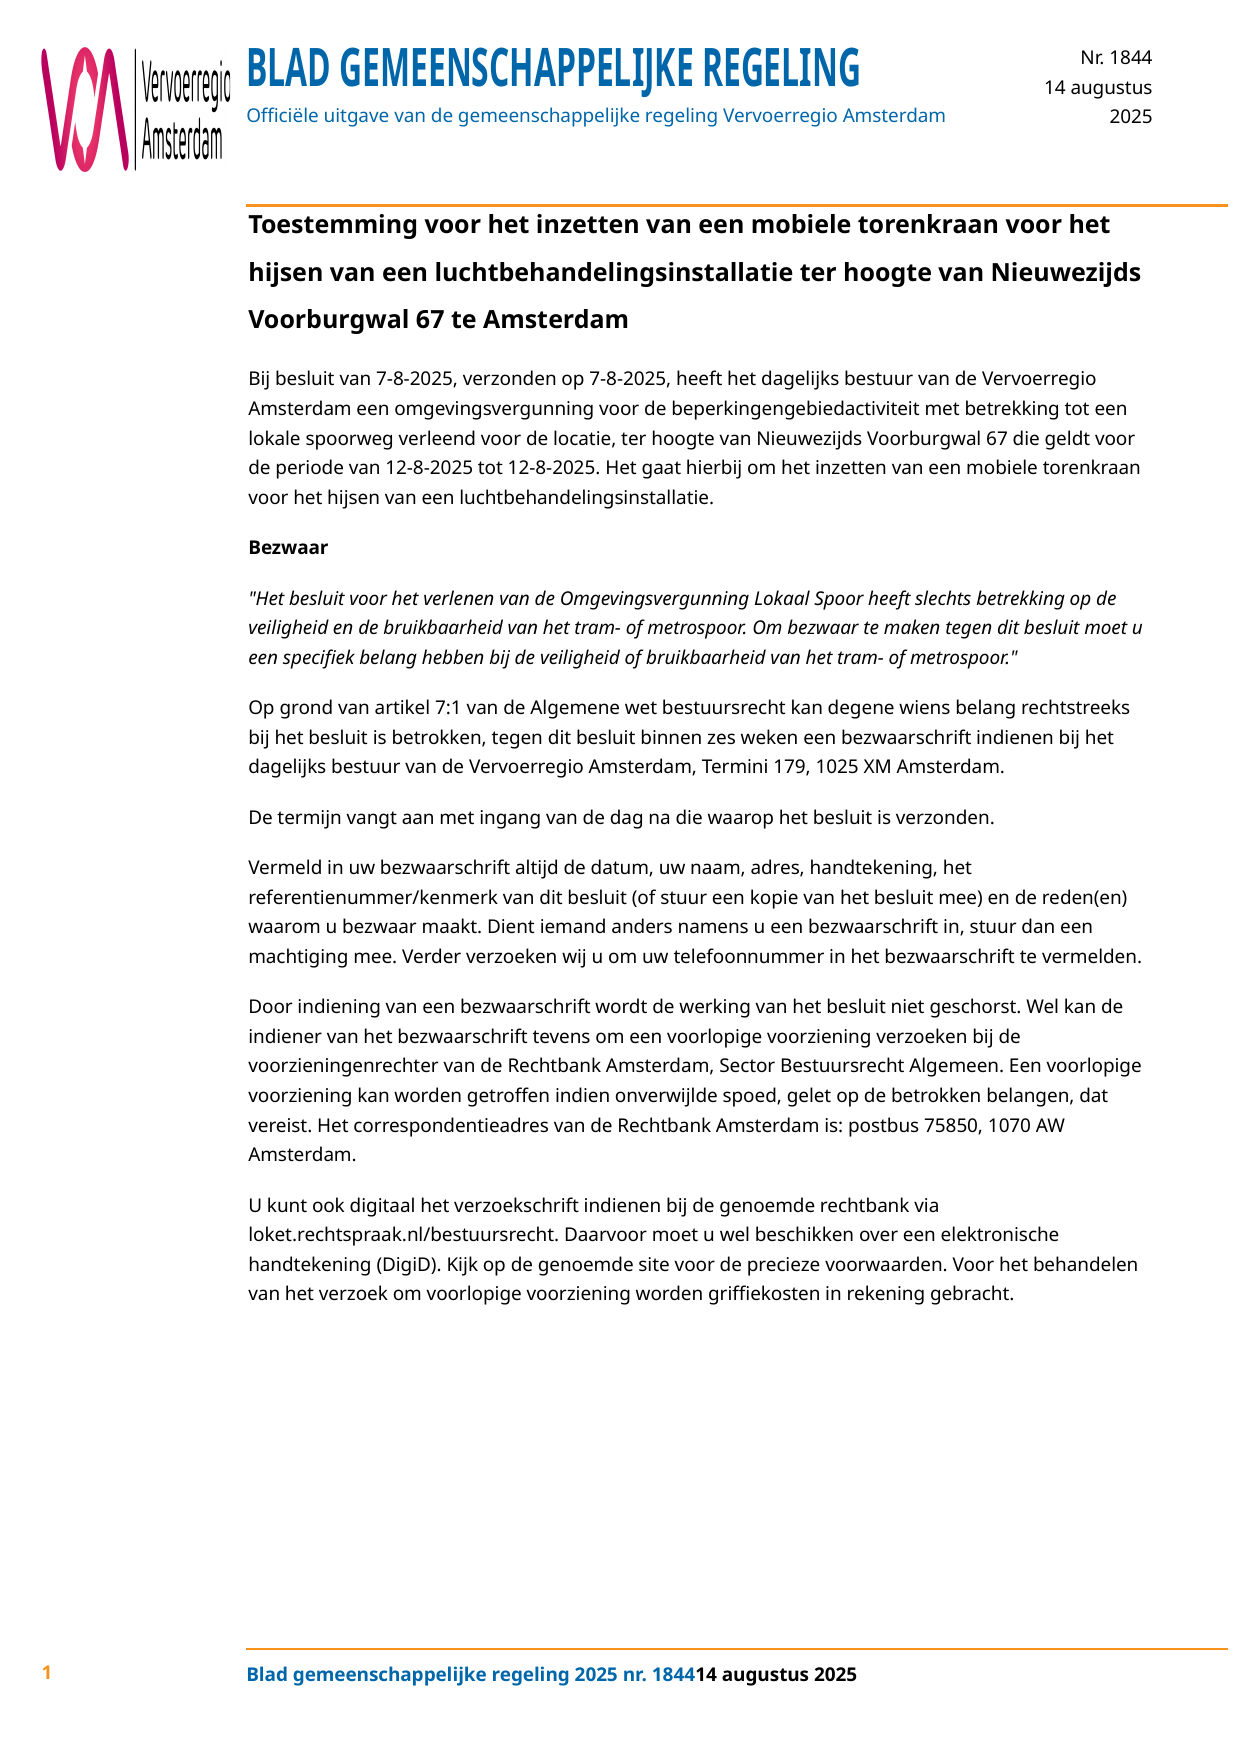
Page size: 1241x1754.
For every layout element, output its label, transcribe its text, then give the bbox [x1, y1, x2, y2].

text Op grond van artikel 7:1 van de Algemene wet bestuursrecht kan degene wiens belang rechtstreeks bij het besluit is betrokken, tegen dit besluit binnen zes weken een bezwaarschrift indienen bij het dagelijks bestuur van de Vervoerregio Amsterdam, Termini 179, 1025 XM Amsterdam. [248, 694, 1152, 779]
text Vermeld in uw bezwaarschrift altijd de datum, uw naam, adres, handtekening, het referentienummer/kenmerk van dit besluit (of stuur een kopie van het besluit mee) en de reden(en) waarom u bezwaar maakt. Dient iemand anders namens u een bezwaarschrift in, stuur dan een machtiging mee. Verder verzoeken wij u om uw telefoonnummer in het bezwaarschrift te vermelden. [248, 854, 1152, 969]
text U kunt ook digitaal het verzoekschrift indienen bij de genoemde rechtbank via loket.rechtspraak.nl/bestuursrecht. Daarvoor moet u wel beschikken over een elektronische handtekening (DigiD). Kijk op de genoemde site voor de precieze voorwaarden. Voor het behandelen van het verzoek om voorlopige voorziening worden griffiekosten in rekening gebracht. [248, 1192, 1152, 1306]
text De termijn vangt aan met ingang van de dag na die waarop het besluit is verzonden. [248, 804, 1152, 829]
picture [41, 47, 231, 172]
text Bij besluit van 7-8-2025, verzonden op 7-8-2025, heeft het dagelijks bestuur van de Vervoerregio Amsterdam een omgevingsvergunning voor de beperkingengebiedactiviteit met betrekking tot een lokale spoorweg verleend voor de locatie, ter hoogte van Nieuwezijds Voorburgwal 67 die geldt voor de periode van 12-8-2025 tot 12-8-2025. Het gaat hierbij om het inzetten van een mobiele torenkraan voor het hijsen van een luchtbehandelingsinstallatie. [248, 366, 1152, 509]
text Toestemming voor het inzetten van een mobiele torenkraan voor het hijsen van een luchtbehandelingsinstallatie ter hoogte van Nieuwezijds Voorburgwal 67 te Amsterdam [248, 207, 1152, 336]
text Bezwaar [248, 534, 1152, 560]
text Door indiening van een bezwaarschrift wordt de werking van het besluit niet geschorst. Wel kan de indiener van het bezwaarschrift tevens om een voorlopige voorziening verzoeken bij de voorzieningenrechter van de Rechtbank Amsterdam, Sector Bestuursrecht Algemeen. Een voorlopige voorziening kan worden getroffen indien onverwijlde spoed, gelet op de betrokken belangen, dat vereist. Het correspondentieadres van de Rechtbank Amsterdam is: postbus 75850, 1070 AW Amsterdam. [248, 993, 1152, 1167]
text "Het besluit voor het verlenen van de Omgevingsvergunning Lokaal Spoor heeft slechts betrekking op de veiligheid en de bruikbaarheid van het tram- of metrospoor. Om bezwaar te maken tegen dit besluit moet u een specifiek belang hebben bij de veiligheid of bruikbaarheid van het tram- of metrospoor." [248, 585, 1152, 669]
